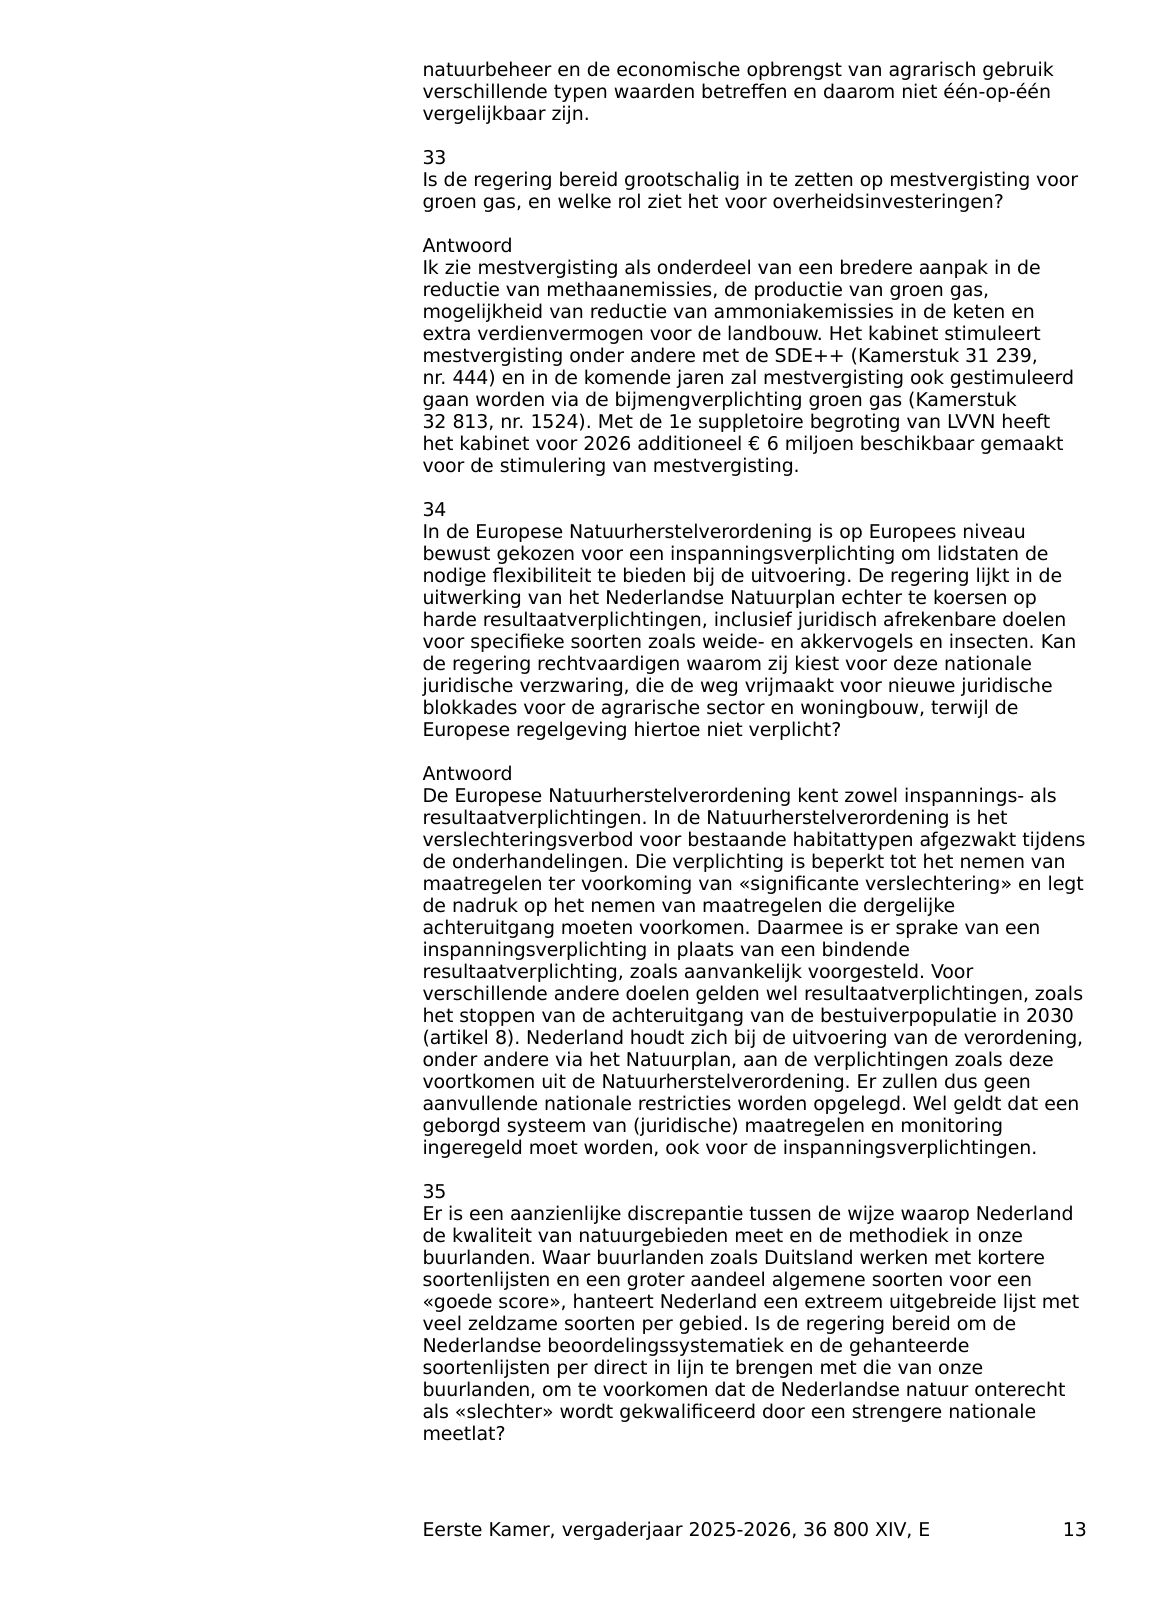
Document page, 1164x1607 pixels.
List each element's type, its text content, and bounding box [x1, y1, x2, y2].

text 33 [422, 147, 1087, 169]
text Antwoord [422, 763, 1087, 785]
text Is de regering bereid grootschalig in te zetten op mestvergisting voor groen gas, en welke rol ziet het voor overheidsinvesteringen? [422, 169, 1087, 213]
text Er is een aanzienlijke discrepantie tussen de wijze waarop Nederland de kwaliteit van natuurgebieden meet en de methodiek in onze buurlanden. Waar buurlanden zoals Duitsland werken met kortere soortenlijsten en een groter aandeel algemene soorten voor een «goede score», hanteert Nederland een extreem uitgebreide lijst met veel zeldzame soorten per gebied. Is de regering bereid om de Nederlandse beoordelingssystematiek en de gehanteerde soortenlijsten per direct in lijn te brengen met die van onze buurlanden, om te voorkomen dat de Nederlandse natuur onterecht als «slechter» wordt gekwalificeerd door een strengere nationale meetlat? [422, 1203, 1087, 1445]
text In de Europese Natuurherstelverordening is op Europees niveau bewust gekozen voor een inspanningsverplichting om lidstaten de nodige flexibiliteit te bieden bij de uitvoering. De regering lijkt in de uitwerking van het Nederlandse Natuurplan echter te koersen op harde resultaatverplichtingen, inclusief juridisch afrekenbare doelen voor specifieke soorten zoals weide- en akkervogels en insecten. Kan de regering rechtvaardigen waarom zij kiest voor deze nationale juridische verzwaring, die de weg vrijmaakt voor nieuwe juridische blokkades voor de agrarische sector en woningbouw, terwijl de Europese regelgeving hiertoe niet verplicht? [422, 521, 1087, 741]
text natuurbeheer en de economische opbrengst van agrarisch gebruik verschillende typen waarden betreffen en daarom niet één-op-één vergelijkbaar zijn. [422, 59, 1087, 125]
text 34 [422, 499, 1087, 521]
text Antwoord [422, 235, 1087, 257]
text Ik zie mestvergisting als onderdeel van een bredere aanpak in de reductie van methaanemissies, de productie van groen gas, mogelijkheid van reductie van ammoniakemissies in de keten en extra verdienvermogen voor de landbouw. Het kabinet stimuleert mestvergisting onder andere met de SDE++ (Kamerstuk 31 239, nr. 444) en in de komende jaren zal mestvergisting ook gestimuleerd gaan worden via de bijmengverplichting groen gas (Kamerstuk 32 813, nr. 1524). Met de 1e suppletoire begroting van LVVN heeft het kabinet voor 2026 additioneel € 6 miljoen beschikbaar gemaakt voor de stimulering van mestvergisting. [422, 257, 1087, 477]
text 35 [422, 1181, 1087, 1203]
text De Europese Natuurherstelverordening kent zowel inspannings- als resultaatverplichtingen. In de Natuurherstelverordening is het verslechteringsverbod voor bestaande habitattypen afgezwakt tijdens de onderhandelingen. Die verplichting is beperkt tot het nemen van maatregelen ter voorkoming van «significante verslechtering» en legt de nadruk op het nemen van maatregelen die dergelijke achteruitgang moeten voorkomen. Daarmee is er sprake van een inspanningsverplichting in plaats van een bindende resultaatverplichting, zoals aanvankelijk voorgesteld. Voor verschillende andere doelen gelden wel resultaatverplichtingen, zoals het stoppen van de achteruitgang van de bestuiverpopulatie in 2030 (artikel 8). Nederland houdt zich bij de uitvoering van de verordening, onder andere via het Natuurplan, aan de verplichtingen zoals deze voortkomen uit de Natuurherstelverordening. Er zullen dus geen aanvullende nationale restricties worden opgelegd. Wel geldt dat een geborgd systeem van (juridische) maatregelen en monitoring ingeregeld moet worden, ook voor de inspanningsverplichtingen. [422, 785, 1087, 1159]
